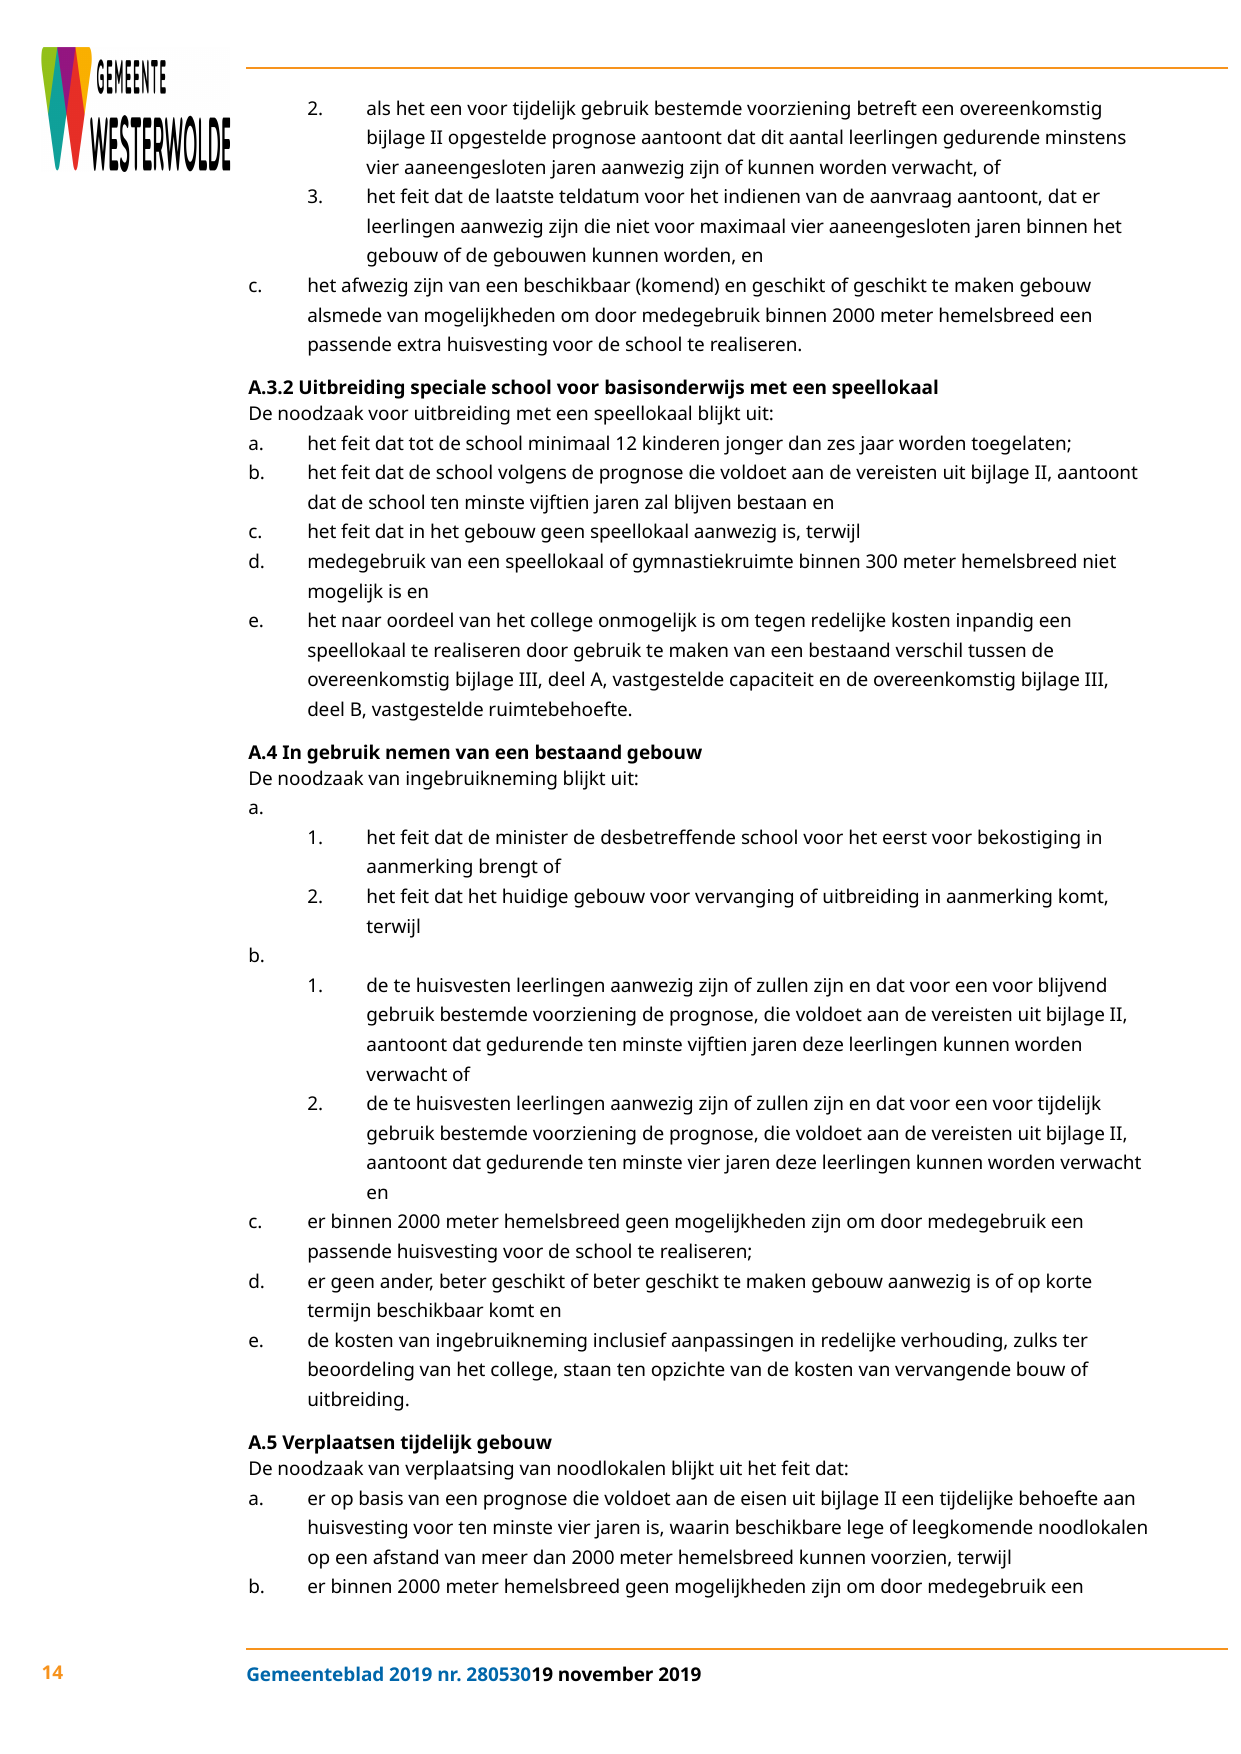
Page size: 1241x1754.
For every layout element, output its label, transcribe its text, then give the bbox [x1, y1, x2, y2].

text De noodzaak van verplaatsing van noodlokalen blijkt uit het feit dat: [248, 1455, 1152, 1481]
list er binnen 2000 meter hemelsbreed geen mogelijkheden zijn om door medegebruik een passende huisvesting voor de school te realiseren; [248, 1209, 1152, 1264]
list de kosten van ingebruikneming inclusief aanpassingen in redelijke verhouding, zulks ter beoordeling van het college, staan ten opzichte van de kosten van vervangende bouw of uitbreiding. [248, 1327, 1152, 1412]
list het naar oordeel van het college onmogelijk is om tegen redelijke kosten inpandig een speellokaal te realiseren door gebruik te maken van een bestaand verschil tussen de overeenkomstig bijlage III, deel A, vastgestelde capaciteit en de overeenkomstig bijlage III, deel B, vastgestelde ruimtebehoefte. [248, 607, 1152, 722]
picture [41, 47, 231, 172]
list het feit dat het huidige gebouw voor vervanging of uitbreiding in aanmerking komt, terwijl [307, 883, 1152, 939]
list de te huisvesten leerlingen aanwezig zijn of zullen zijn en dat voor een voor tijdelijk gebruik bestemde voorziening de prognose, die voldoet aan de vereisten uit bijlage II, aantoont dat gedurende ten minste vier jaren deze leerlingen kunnen worden verwacht en [307, 1090, 1152, 1205]
list er geen ander, beter geschikt of beter geschikt te maken gebouw aanwezig is of op korte termijn beschikbaar komt en [248, 1268, 1152, 1323]
text A.5 Verplaatsen tijdelijk gebouw [248, 1429, 1152, 1455]
list het feit dat tot de school minimaal 12 kinderen jonger dan zes jaar worden toegelaten; [248, 430, 1152, 456]
list het feit dat de school volgens de prognose die voldoet aan de vereisten uit bijlage II, aantoont dat de school ten minste vijftien jaren zal blijven bestaan en [248, 459, 1152, 515]
list er binnen 2000 meter hemelsbreed geen mogelijkheden zijn om door medegebruik een [248, 1573, 1152, 1599]
text De noodzaak van ingebruikneming blijkt uit: [248, 765, 1152, 791]
list het feit dat de laatste teldatum voor het indienen van de aanvraag aantoont, dat er leerlingen aanwezig zijn die niet voor maximaal vier aaneengesloten jaren binnen het gebouw of de gebouwen kunnen worden, en [307, 183, 1152, 268]
list medegebruik van een speellokaal of gymnastiekruimte binnen 300 meter hemelsbreed niet mogelijk is en [248, 548, 1152, 603]
text A.4 In gebruik nemen van een bestaand gebouw [248, 739, 1152, 765]
list de te huisvesten leerlingen aanwezig zijn of zullen zijn en dat voor een voor blijvend gebruik bestemde voorziening de prognose, die voldoet aan de vereisten uit bijlage II, aantoont dat gedurende ten minste vijftien jaren deze leerlingen kunnen worden verwacht of [307, 972, 1152, 1087]
text A.3.2 Uitbreiding speciale school voor basisonderwijs met een speellokaal [248, 374, 1152, 400]
list het feit dat in het gebouw geen speellokaal aanwezig is, terwijl [248, 519, 1152, 544]
text De noodzaak voor uitbreiding met een speellokaal blijkt uit: [248, 400, 1152, 426]
list er op basis van een prognose die voldoet aan de eisen uit bijlage II een tijdelijke behoefte aan huisvesting voor ten minste vier jaren is, waarin beschikbare lege of leegkomende noodlokalen op een afstand van meer dan 2000 meter hemelsbreed kunnen voorzien, terwijl [248, 1485, 1152, 1569]
list het afwezig zijn van een beschikbaar (komend) en geschikt of geschikt te maken gebouw alsmede van mogelijkheden om door medegebruik binnen 2000 meter hemelsbreed een passende extra huisvesting voor de school te realiseren. [248, 272, 1152, 357]
list het feit dat de minister de desbetreffende school voor het eerst voor bekostiging in aanmerking brengt of [307, 824, 1152, 879]
list als het een voor tijdelijk gebruik bestemde voorziening betreft een overeenkomstig bijlage II opgestelde prognose aantoont dat dit aantal leerlingen gedurende minstens vier aaneengesloten jaren aanwezig zijn of kunnen worden verwacht, of [307, 95, 1152, 180]
